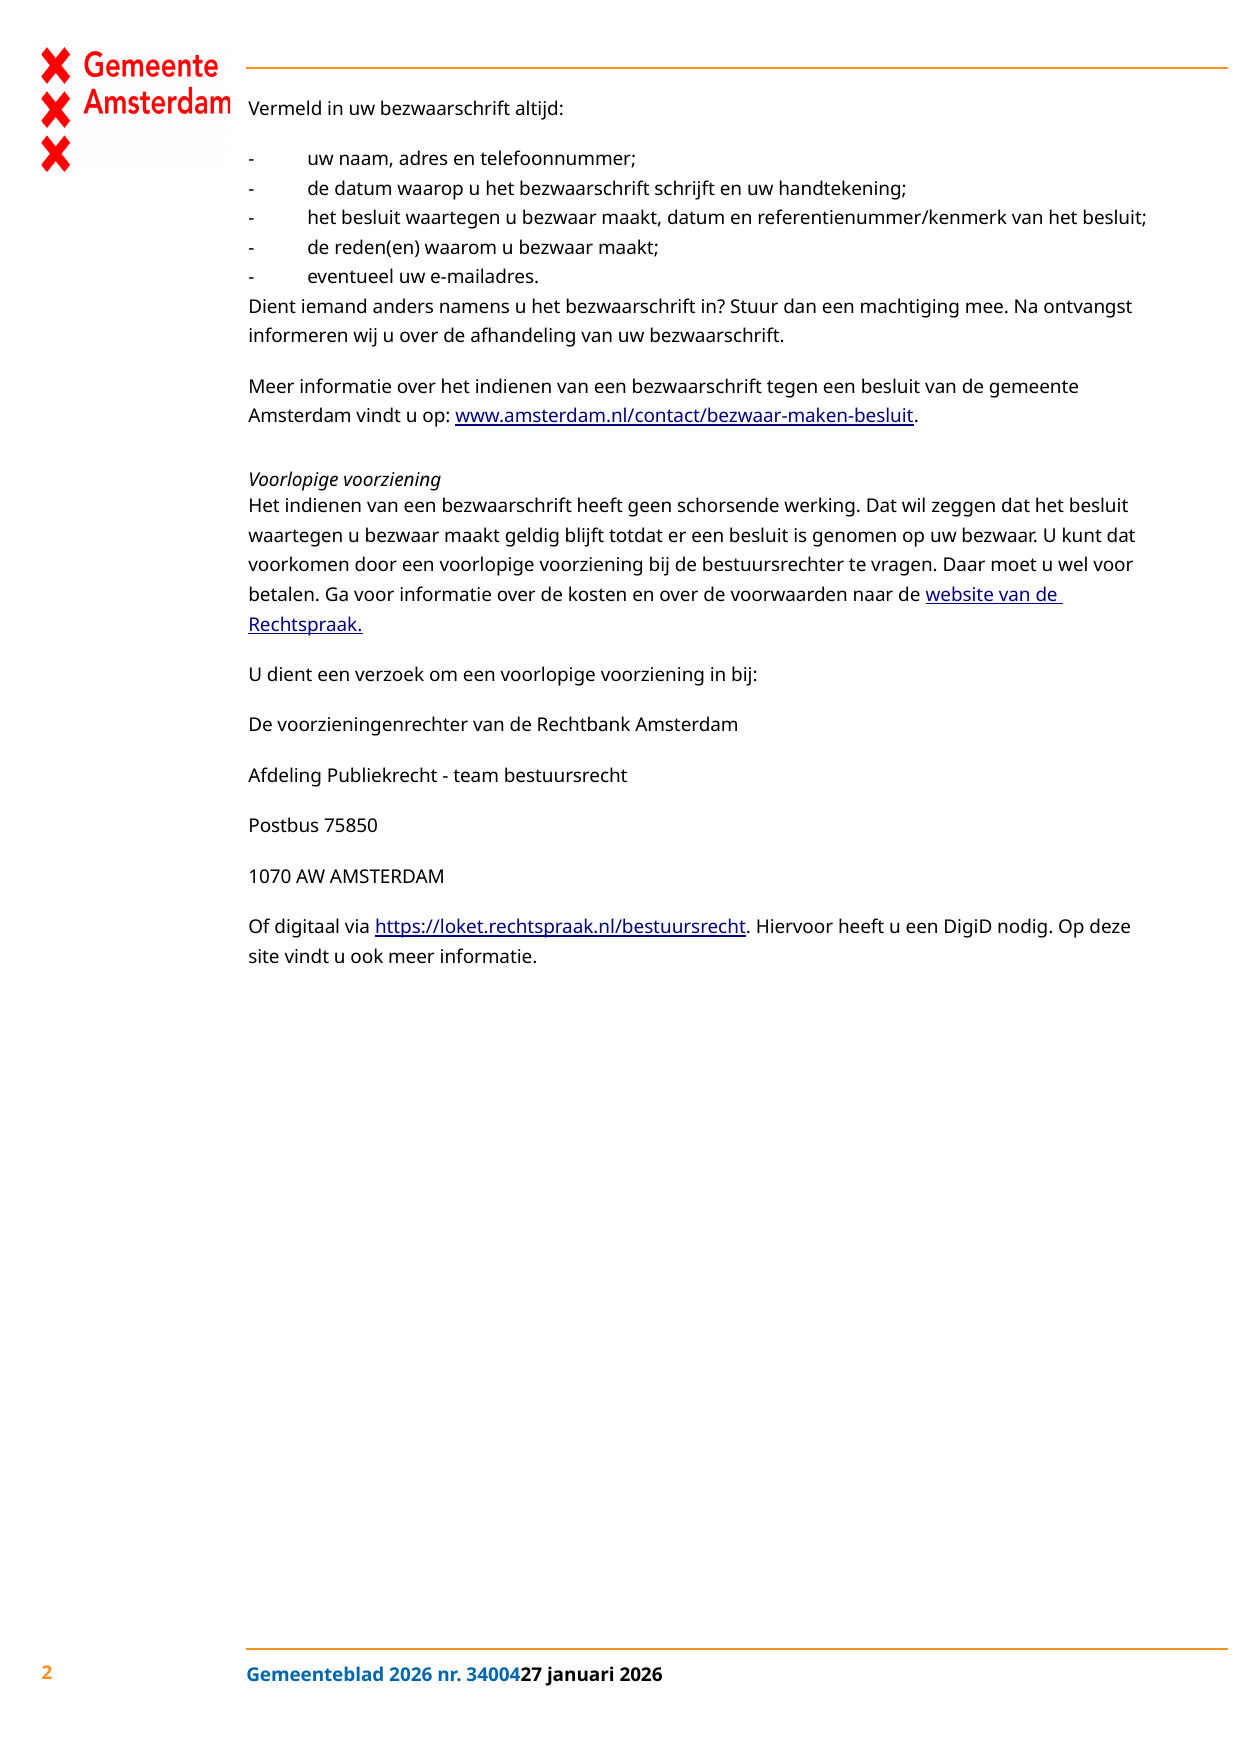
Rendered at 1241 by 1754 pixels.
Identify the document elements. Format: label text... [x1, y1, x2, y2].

text Vermeld in uw bezwaarschrift altijd: [248, 95, 1152, 121]
text U dient een verzoek om een voorlopige voorziening in bij: [248, 661, 1152, 687]
list de datum waarop u het bezwaarschrift schrijft en uw handtekening; [248, 175, 1152, 201]
list eventueel uw e-mailadres. [248, 263, 1152, 289]
text Voorlopige voorziening [248, 467, 1152, 492]
text Meer informatie over het indienen van een bezwaarschrift tegen een besluit van de gemeente Amsterdam vindt u op: www.amsterdam.nl/contact/bezwaar-maken-besluit. [248, 373, 1152, 428]
text Of digitaal via https://loket.rechtspraak.nl/bestuursrecht. Hiervoor heeft u een DigiD nodig. Op deze site vindt u ook meer informatie. [248, 913, 1152, 968]
picture [41, 47, 231, 172]
text Afdeling Publiekrecht - team bestuursrecht [248, 762, 1152, 788]
list de reden(en) waarom u bezwaar maakt; [248, 234, 1152, 260]
text 1070 AW AMSTERDAM [248, 863, 1152, 888]
list uw naam, adres en telefoonnummer; [248, 145, 1152, 171]
text Dient iemand anders namens u het bezwaarschrift in? Stuur dan een machtiging mee. Na ontvangst informeren wij u over de afhandeling van uw bezwaarschrift. [248, 293, 1152, 348]
list het besluit waartegen u bezwaar maakt, datum en referentienummer/kenmerk van het besluit; [248, 204, 1152, 230]
text Het indienen van een bezwaarschrift heeft geen schorsende werking. Dat wil zeggen dat het besluit waartegen u bezwaar maakt geldig blijft totdat er een besluit is genomen op uw bezwaar. U kunt dat voorkomen door een voorlopige voorziening bij de bestuursrechter te vragen. Daar moet u wel voor betalen. Ga voor informatie over de kosten en over de voorwaarden naar de website van de Rechtspraak. [248, 492, 1152, 636]
text De voorzieningenrechter van de Rechtbank Amsterdam [248, 712, 1152, 737]
text Postbus 75850 [248, 812, 1152, 838]
